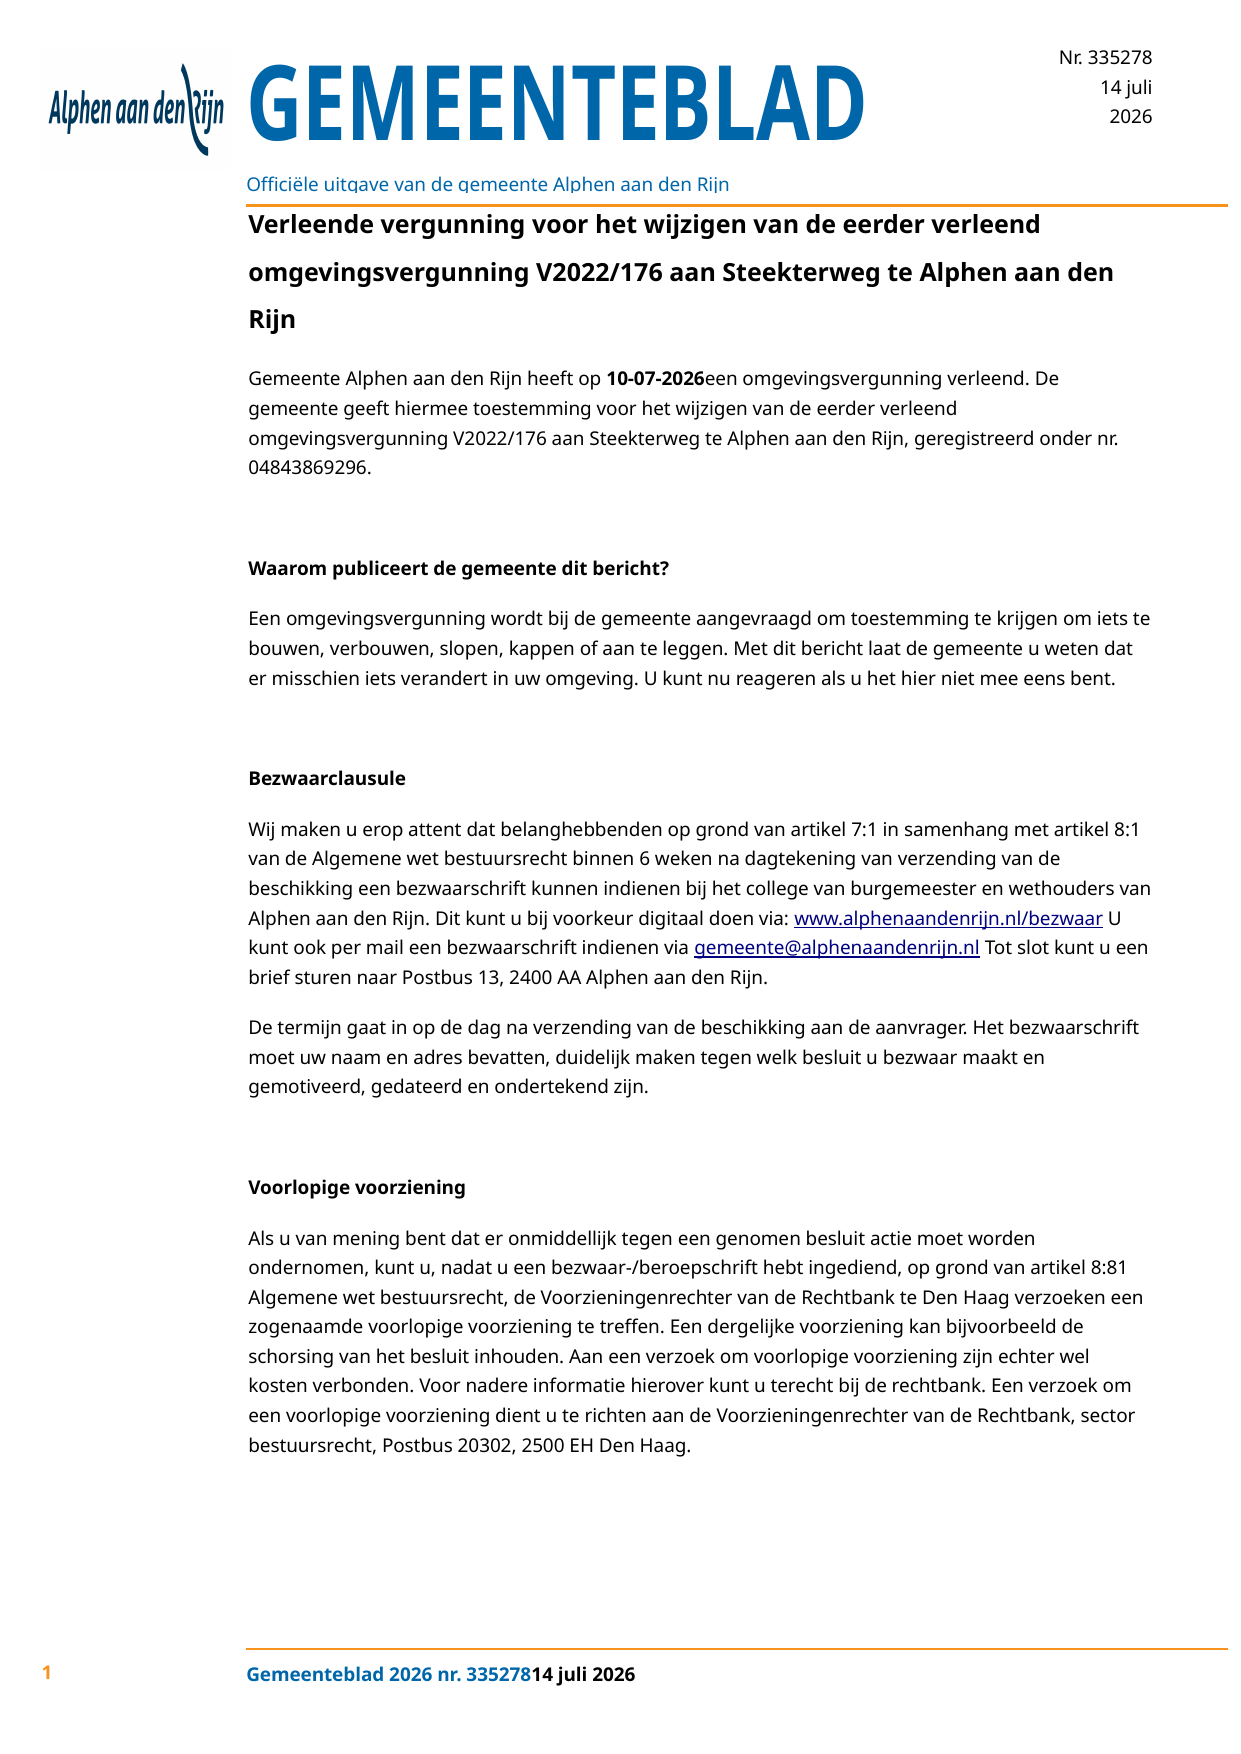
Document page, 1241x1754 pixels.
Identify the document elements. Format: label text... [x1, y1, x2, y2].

text Een omgevingsvergunning wordt bij de gemeente aangevraagd om toestemming te krijgen om iets te bouwen, verbouwen, slopen, kappen of aan te leggen. Met dit bericht laat de gemeente u weten dat er misschien iets verandert in uw omgeving. U kunt nu reageren als u het hier niet mee eens bent. [248, 606, 1152, 690]
text Voorlopige voorziening [248, 1174, 1152, 1200]
text Als u van mening bent dat er onmiddellijk tegen een genomen besluit actie moet worden ondernomen, kunt u, nadat u een bezwaar-/beroepschrift hebt ingediend, op grond van artikel 8:81 Algemene wet bestuursrecht, de Voorzieningenrechter van de Rechtbank te Den Haag verzoeken een zogenaamde voorlopige voorziening te treffen. Een dergelijke voorziening kan bijvoorbeeld de schorsing van het besluit inhouden. Aan een verzoek om voorlopige voorziening zijn echter wel kosten verbonden. Voor nadere informatie hierover kunt u terecht bij de rechtbank. Een verzoek om een voorlopige voorziening dient u te richten aan de Voorzieningenrechter van de Rechtbank, sector bestuursrecht, Postbus 20302, 2500 EH Den Haag. [248, 1225, 1152, 1457]
text Wij maken u erop attent dat belanghebbenden op grond van artikel 7:1 in samenhang met artikel 8:1 van de Algemene wet bestuursrecht binnen 6 weken na dagtekening van verzending van de beschikking een bezwaarschrift kunnen indienen bij het college van burgemeester en wethouders van Alphen aan den Rijn. Dit kunt u bij voorkeur digitaal doen via: www.alphenaandenrijn.nl/bezwaar U kunt ook per mail een bezwaarschrift indienen via gemeente@alphenaandenrijn.nl Tot slot kunt u een brief sturen naar Postbus 13, 2400 AA Alphen aan den Rijn. [248, 816, 1152, 989]
text Gemeente Alphen aan den Rijn heeft op 10-07-2026een omgevingsvergunning verleend. De gemeente geeft hiermee toestemming voor het wijzigen van de eerder verleend omgevingsvergunning V2022/176 aan Steekterweg te Alphen aan den Rijn, geregistreerd onder nr. 04843869296. [248, 366, 1152, 480]
text Waarom publiceert de gemeente dit bericht? [248, 555, 1152, 581]
text Verleende vergunning voor het wijzigen van de eerder verleend omgevingsvergunning V2022/176 aan Steekterweg te Alphen aan den Rijn [248, 207, 1152, 336]
picture [41, 47, 231, 172]
text Bezwaarclausule [248, 766, 1152, 791]
text De termijn gaat in op de dag na verzending van de beschikking aan de aanvrager. Het bezwaarschrift moet uw naam en adres bevatten, duidelijk maken tegen welk besluit u bezwaar maakt en gemotiveerd, gedateerd en ondertekend zijn. [248, 1014, 1152, 1099]
